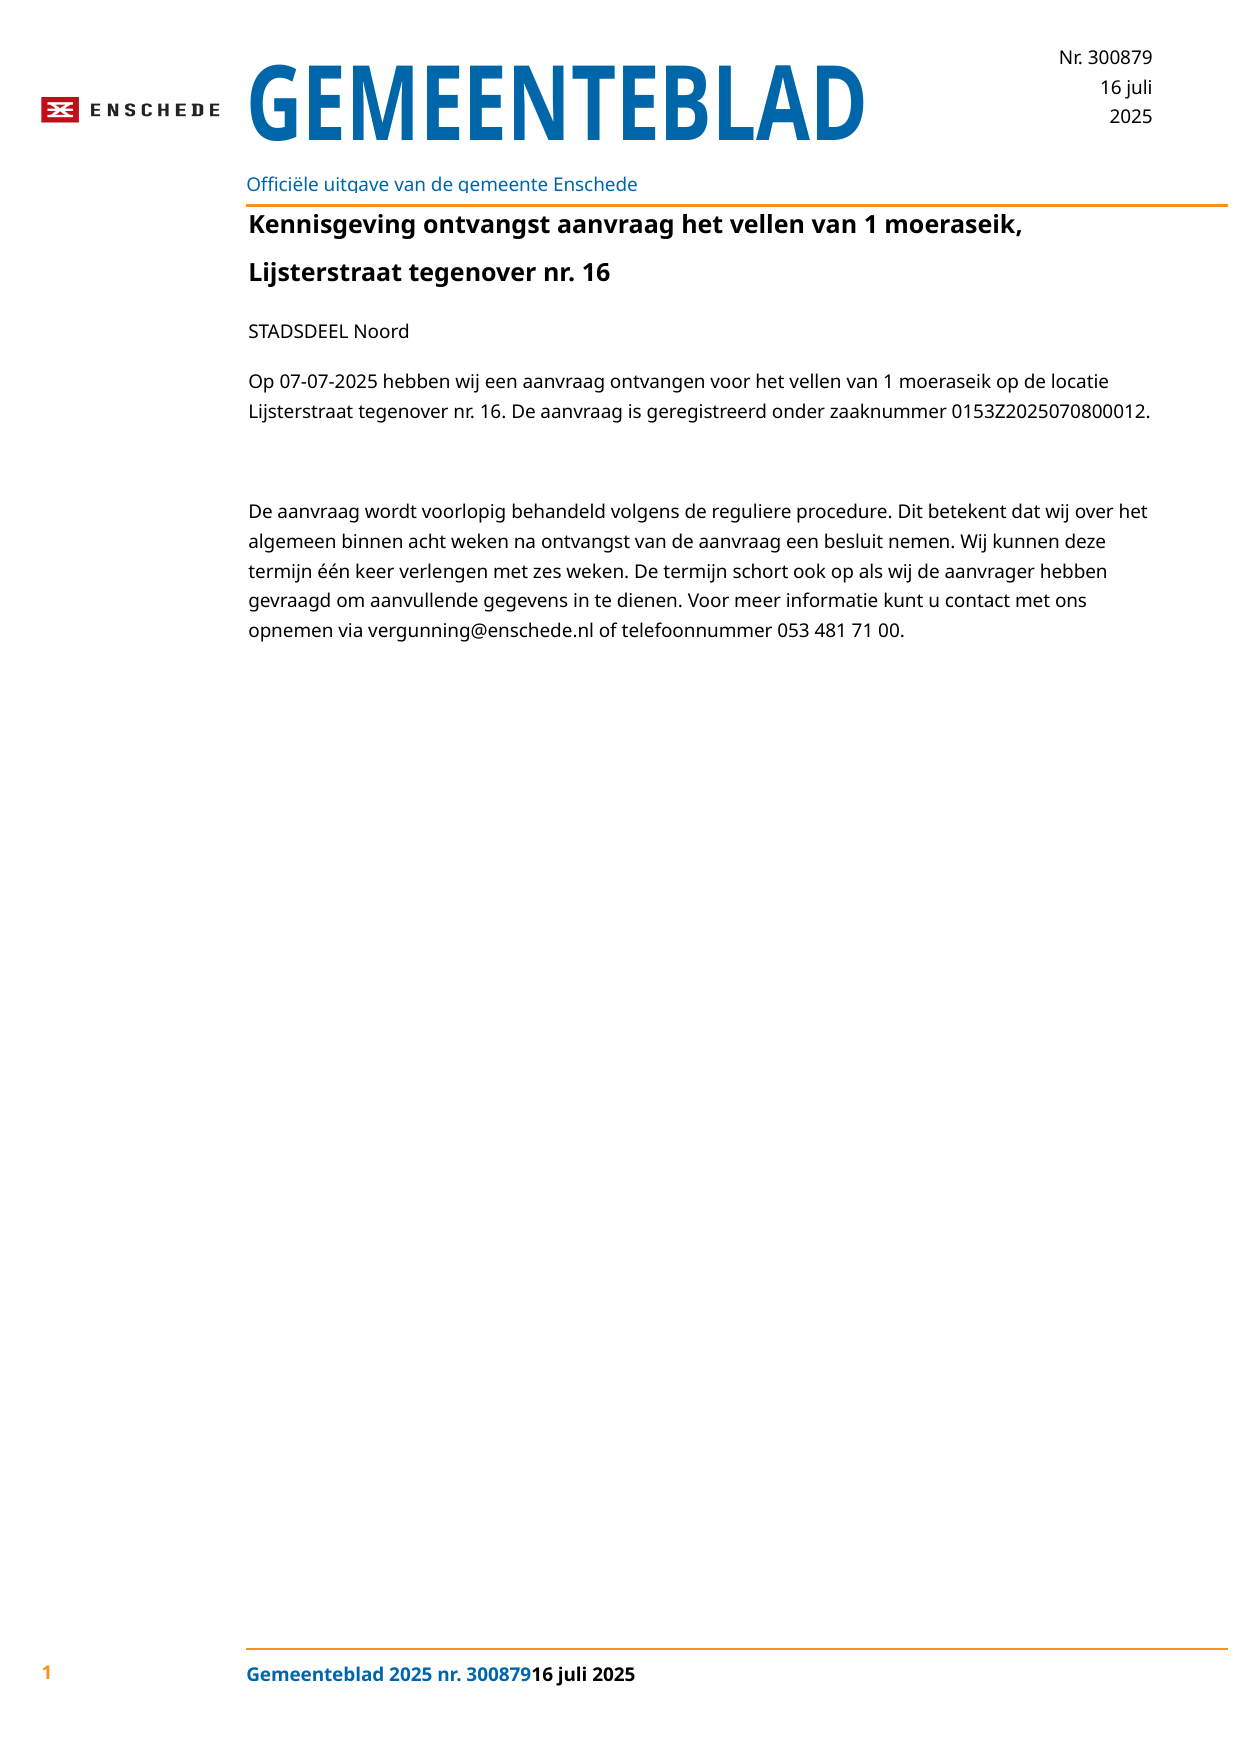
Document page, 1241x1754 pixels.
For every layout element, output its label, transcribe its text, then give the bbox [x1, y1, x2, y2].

text Op 07-07-2025 hebben wij een aanvraag ontvangen voor het vellen van 1 moeraseik op de locatie Lijsterstraat tegenover nr. 16. De aanvraag is geregistreerd onder zaaknummer 0153Z2025070800012. [248, 368, 1152, 424]
text Kennisgeving ontvangst aanvraag het vellen van 1 moeraseik, Lijsterstraat tegenover nr. 16 [248, 207, 1152, 288]
picture [41, 47, 231, 172]
text De aanvraag wordt voorlopig behandeld volgens de reguliere procedure. Dit betekent dat wij over het algemeen binnen acht weken na ontvangst van de aanvraag een besluit nemen. Wij kunnen deze termijn één keer verlengen met zes weken. De termijn schort ook op als wij de aanvrager hebben gevraagd om aanvullende gegevens in te dienen. Voor meer informatie kunt u contact met ons opnemen via vergunning@enschede.nl of telefoonnummer 053 481 71 00. [248, 499, 1152, 643]
text STADSDEEL Noord [248, 318, 1152, 344]
